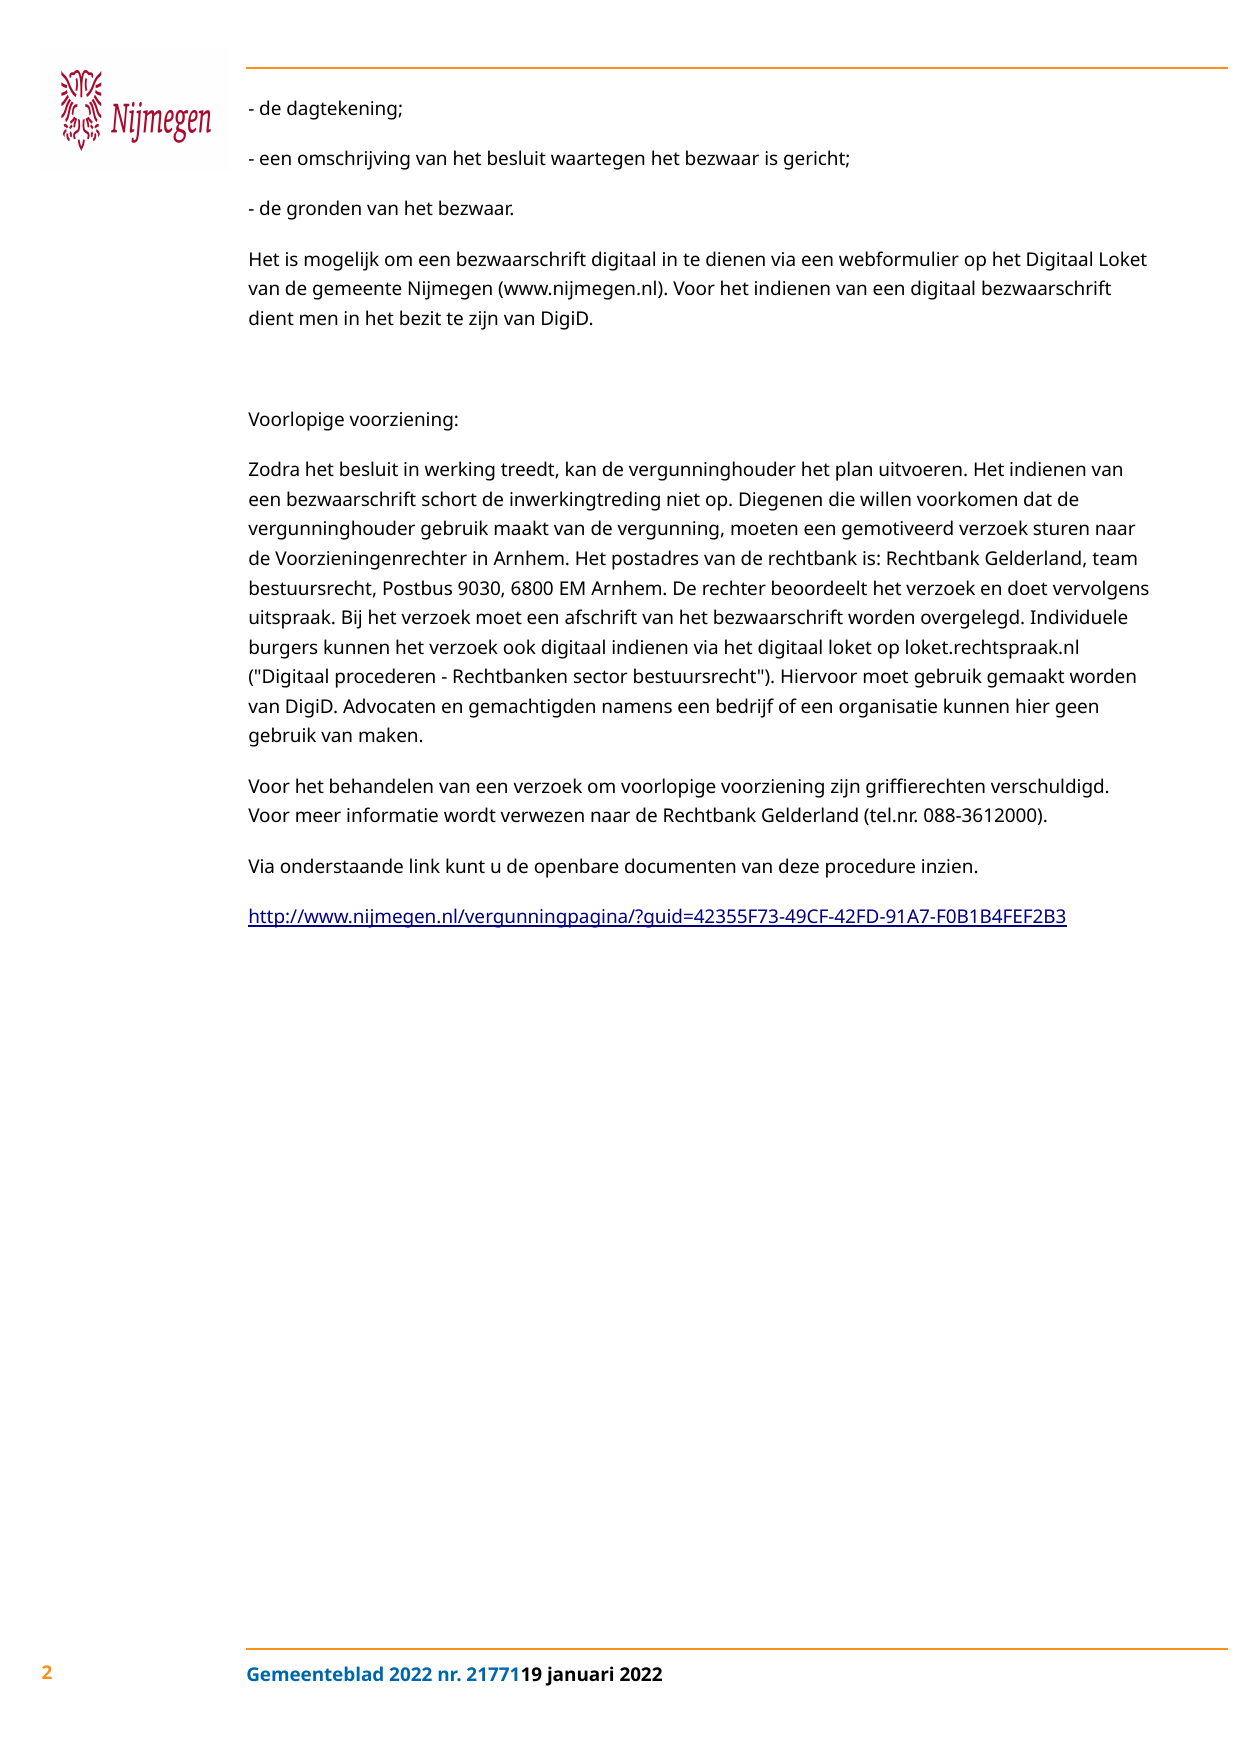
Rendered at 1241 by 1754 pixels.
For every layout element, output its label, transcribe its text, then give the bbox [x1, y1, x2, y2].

picture [41, 47, 231, 172]
text - een omschrijving van het besluit waartegen het bezwaar is gericht; [248, 145, 1152, 171]
text Via onderstaande link kunt u de openbare documenten van deze procedure inzien. [248, 853, 1152, 879]
text - de dagtekening; [248, 95, 1152, 121]
text - de gronden van het bezwaar. [248, 196, 1152, 221]
text Het is mogelijk om een bezwaarschrift digitaal in te dienen via een webformulier op het Digitaal Loket van de gemeente Nijmegen (www.nijmegen.nl). Voor het indienen van een digitaal bezwaarschrift dient men in het bezit te zijn van DigiD. [248, 246, 1152, 331]
text Voorlopige voorziening: [248, 406, 1152, 432]
text Voor het behandelen van een verzoek om voorlopige voorziening zijn griffierechten verschuldigd. Voor meer informatie wordt verwezen naar de Rechtbank Gelderland (tel.nr. 088-3612000). [248, 773, 1152, 828]
text Zodra het besluit in werking treedt, kan de vergunninghouder het plan uitvoeren. Het indienen van een bezwaarschrift schort de inwerkingtreding niet op. Diegenen die willen voorkomen dat de vergunninghouder gebruik maakt van de vergunning, moeten een gemotiveerd verzoek sturen naar de Voorzieningenrechter in Arnhem. Het postadres van de rechtbank is: Rechtbank Gelderland, team bestuursrecht, Postbus 9030, 6800 EM Arnhem. De rechter beoordeelt het verzoek en doet vervolgens uitspraak. Bij het verzoek moet een afschrift van het bezwaarschrift worden overgelegd. Individuele burgers kunnen het verzoek ook digitaal indienen via het digitaal loket op loket.rechtspraak.nl ("Digitaal procederen - Rechtbanken sector bestuursrecht"). Hiervoor moet gebruik gemaakt worden van DigiD. Advocaten en gemachtigden namens een bedrijf of een organisatie kunnen hier geen gebruik van maken. [248, 456, 1152, 748]
text http://www.nijmegen.nl/vergunningpagina/?guid=42355F73-49CF-42FD-91A7-F0B1B4FEF2B3 [248, 903, 1152, 929]
